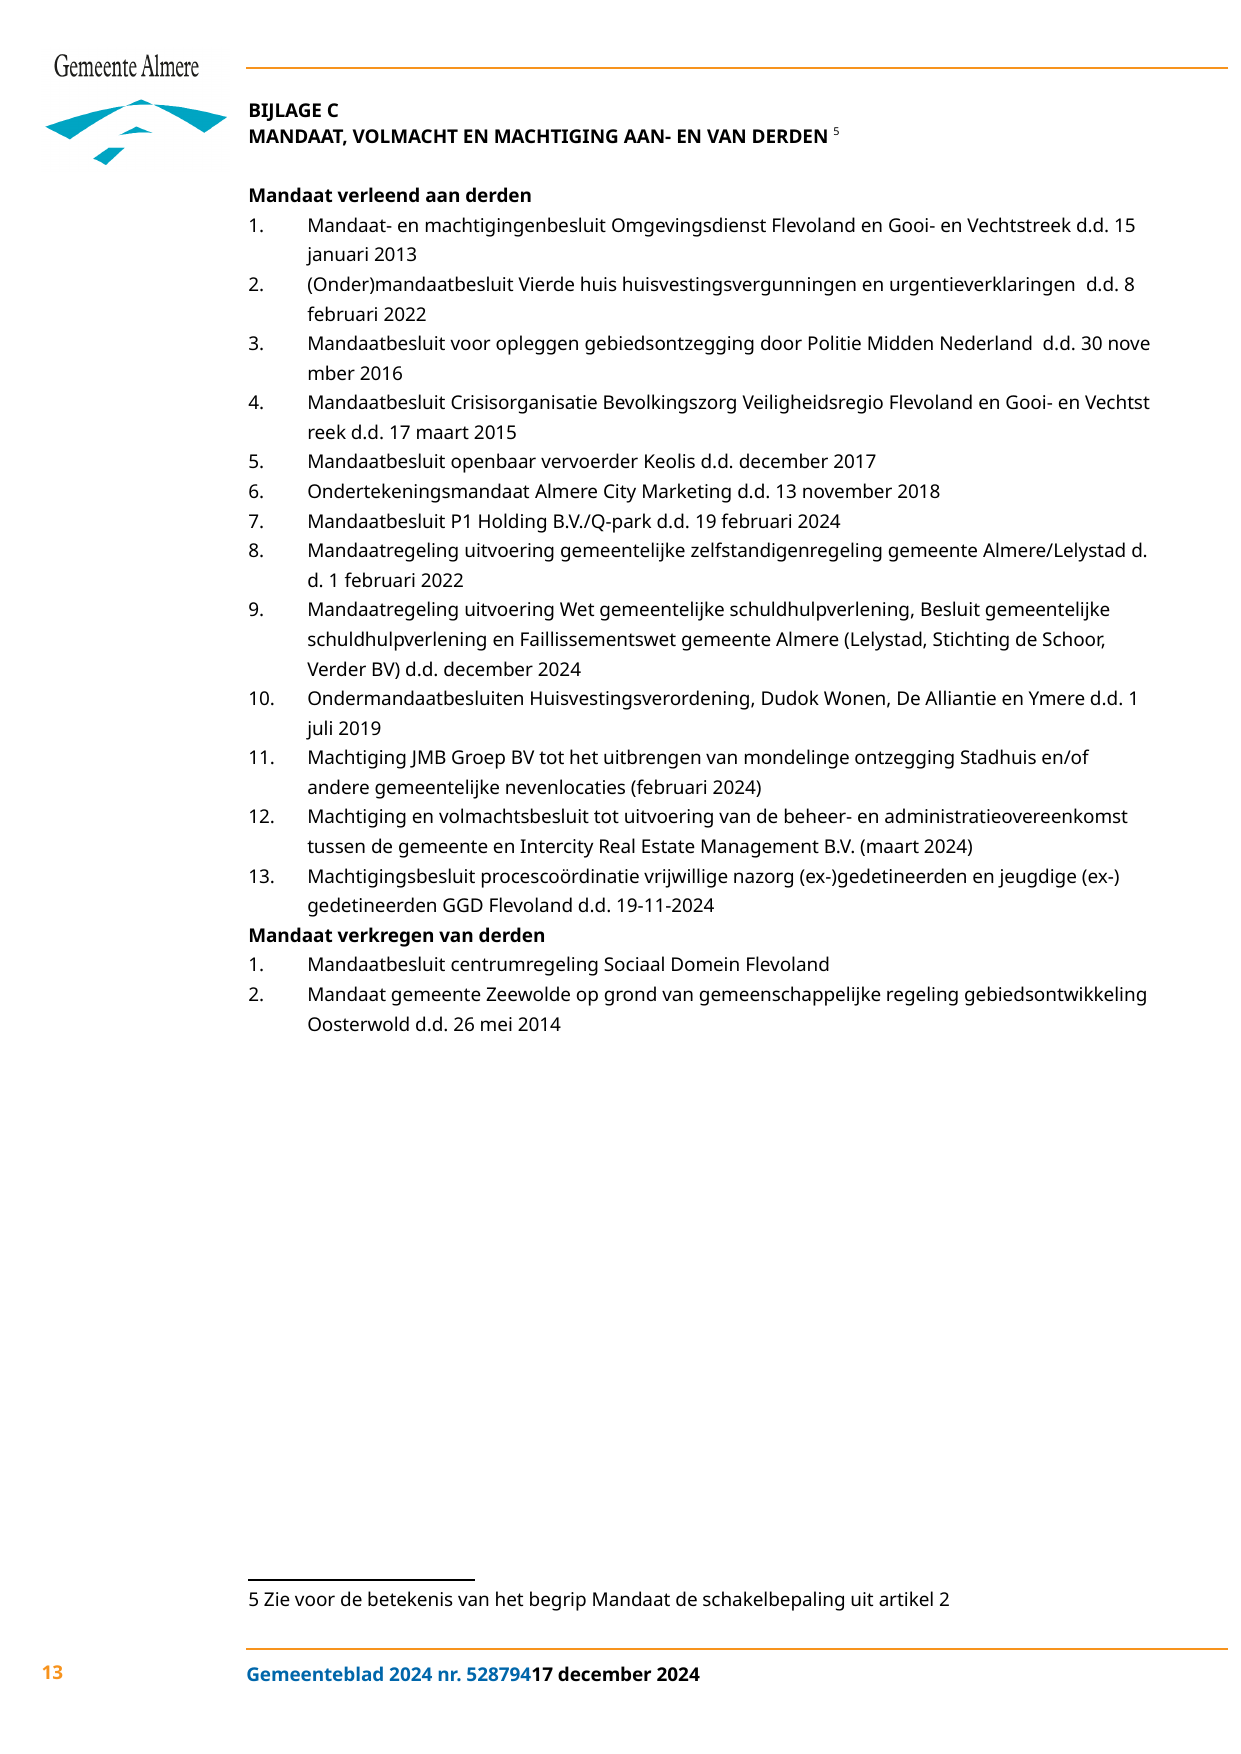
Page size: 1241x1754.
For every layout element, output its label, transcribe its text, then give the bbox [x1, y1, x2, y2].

list Machtigingsbesluit procescoördinatie vrijwillige nazorg (ex-)gedetineerden en jeugdige (ex-) gedetineerden GGD Flevoland d.d. 19-11-2024 [248, 863, 1152, 918]
text Mandaat verkregen van derden [248, 922, 1152, 948]
list Mandaatbesluit voor opleggen gebiedsontzegging door Politie Midden Nederland d.d. 30 november 2016 [248, 330, 1152, 386]
picture [41, 47, 231, 172]
list (Onder)mandaatbesluit Vierde huis huisvestingsvergunningen en urgentieverklaringen d.d. 8 februari 2022 [248, 271, 1152, 327]
list Mandaat- en machtigingenbesluit Omgevingsdienst Flevoland en Gooi- en Vechtstreek d.d. 15 januari 2013 [248, 212, 1152, 267]
list Mandaatbesluit centrumregeling Sociaal Domein Flevoland [248, 952, 1152, 977]
list Mandaatregeling uitvoering gemeentelijke zelfstandigenregeling gemeente Almere/Lelystad d.d. 1 februari 2022 [248, 537, 1152, 593]
text Zie voor de betekenis van het begrip Mandaat de schakelbepaling uit artikel 2 [248, 1586, 1152, 1612]
list Mandaatbesluit openbaar vervoerder Keolis d.d. december 2017 [248, 449, 1152, 474]
list Mandaatbesluit Crisisorganisatie Bevolkingszorg Veiligheidsregio Flevoland en Gooi- en Vechtstreek d.d. 17 maart 2015 [248, 389, 1152, 445]
list Mandaat gemeente Zeewolde op grond van gemeenschappelijke regeling gebiedsontwikkeling Oosterwold d.d. 26 mei 2014 [248, 981, 1152, 1037]
list Mandaatregeling uitvoering Wet gemeentelijke schuldhulpverlening, Besluit gemeentelijke schuldhulpverlening en Faillissementswet gemeente Almere (Lelystad, Stichting de Schoor, Verder BV) d.d. december 2024 [248, 597, 1152, 682]
list Machtiging JMB Groep BV tot het uitbrengen van mondelinge ontzegging Stadhuis en/of andere gemeentelijke nevenlocaties (februari 2024) [248, 744, 1152, 800]
list Machtiging en volmachtsbesluit tot uitvoering van de beheer- en administratieovereenkomst tussen de gemeente en Intercity Real Estate Management B.V. (maart 2024) [248, 804, 1152, 859]
list Mandaatbesluit P1 Holding B.V./Q-park d.d. 19 februari 2024 [248, 508, 1152, 534]
list Ondermandaatbesluiten Huisvestingsverordening, Dudok Wonen, De Alliantie en Ymere d.d. 1 juli 2019 [248, 685, 1152, 741]
text BIJLAGE C [248, 95, 1152, 123]
text Mandaat verleend aan derden [248, 182, 1152, 208]
list Ondertekeningsmandaat Almere City Marketing d.d. 13 november 2018 [248, 478, 1152, 504]
text MANDAAT, VOLMACHT EN MACHTIGING AAN- EN VAN DERDEN [248, 123, 1152, 149]
